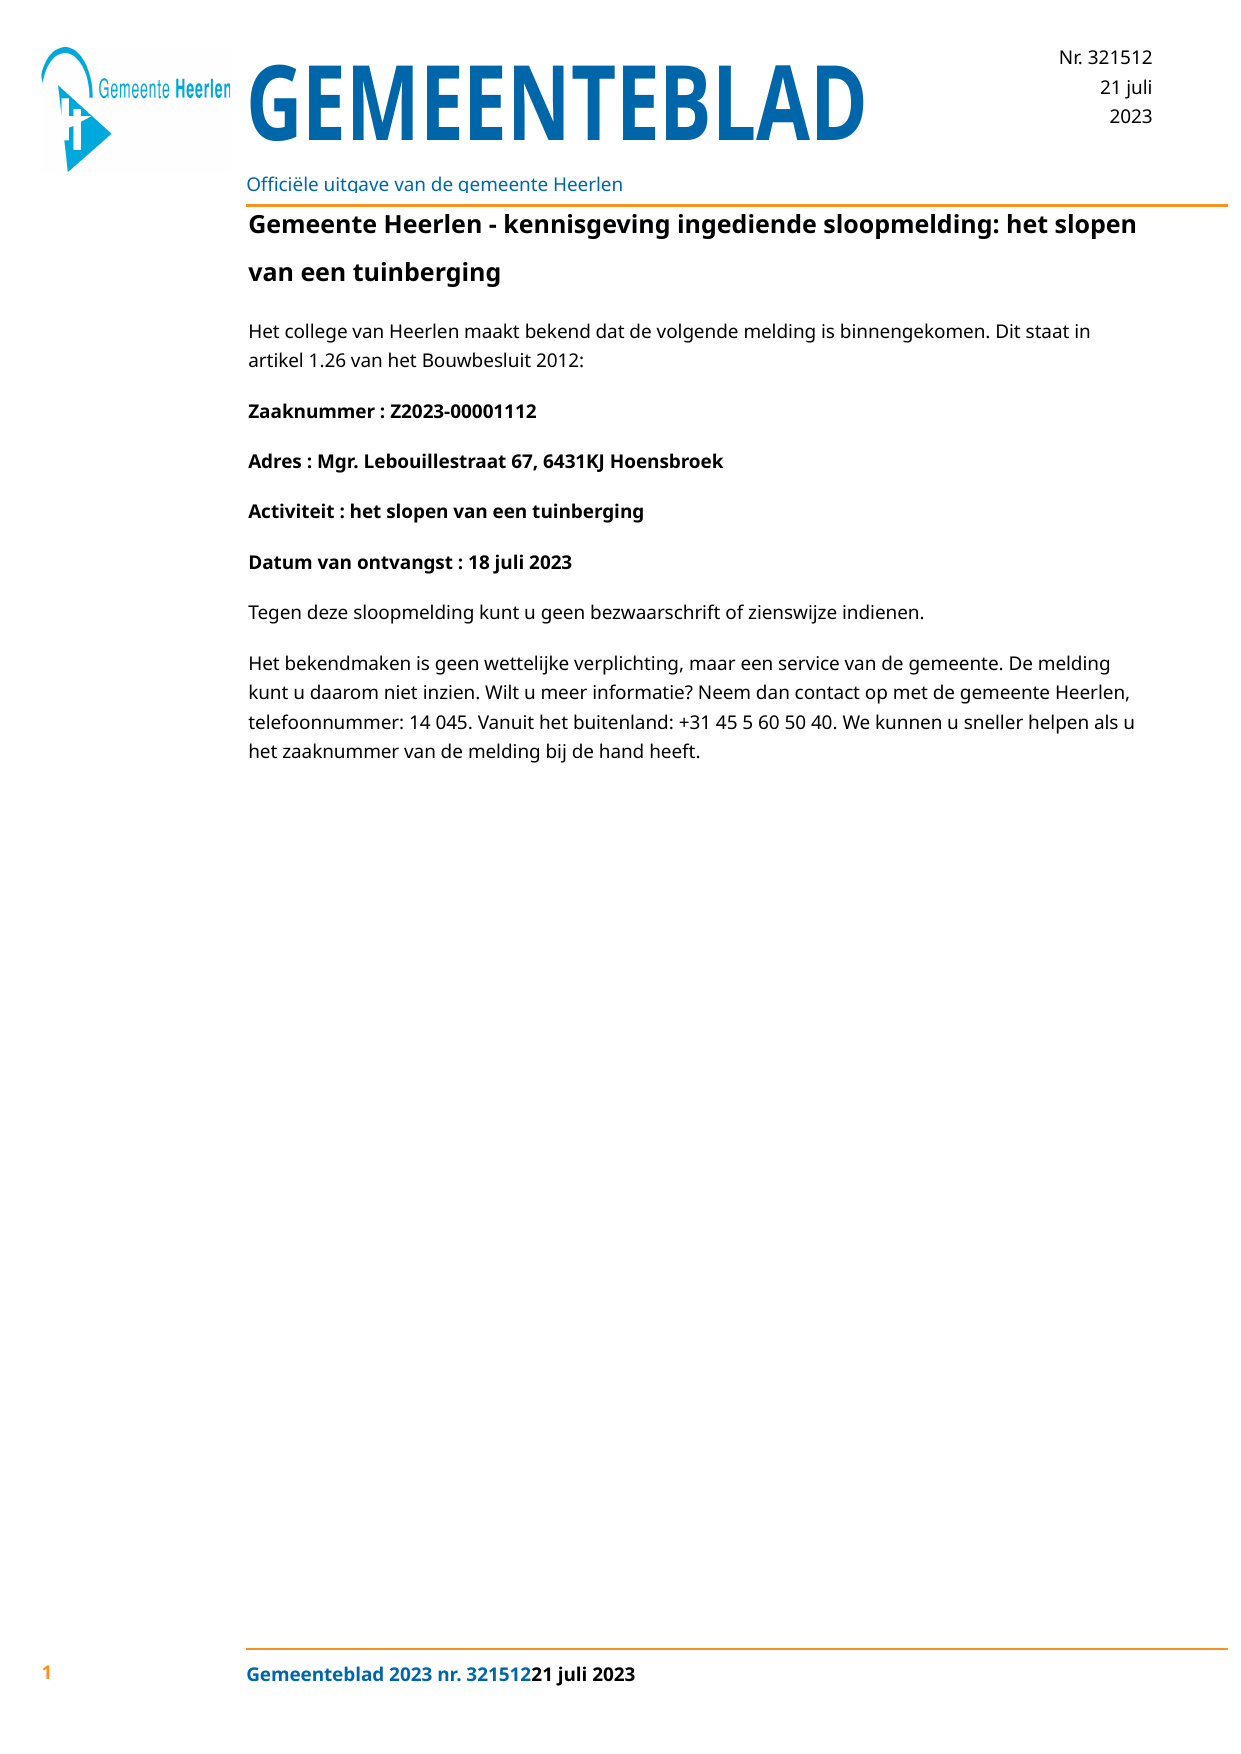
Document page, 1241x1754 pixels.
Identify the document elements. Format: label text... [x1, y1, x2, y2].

text Tegen deze sloopmelding kunt u geen bezwaarschrift of zienswijze indienen. [248, 599, 1152, 625]
text Het college van Heerlen maakt bekend dat de volgende melding is binnengekomen. Dit staat in artikel 1.26 van het Bouwbesluit 2012: [248, 318, 1152, 373]
text Datum van ontvangst : 18 juli 2023 [248, 549, 1152, 575]
picture [41, 47, 231, 172]
text Gemeente Heerlen - kennisgeving ingediende sloopmelding: het slopen van een tuinberging [248, 207, 1152, 288]
text Adres : Mgr. Lebouillestraat 67, 6431KJ Hoensbroek [248, 448, 1152, 474]
text Zaaknummer : Z2023-00001112 [248, 398, 1152, 424]
text Activiteit : het slopen van een tuinberging [248, 499, 1152, 524]
text Het bekendmaken is geen wettelijke verplichting, maar een service van de gemeente. De melding kunt u daarom niet inzien. Wilt u meer informatie? Neem dan contact op met de gemeente Heerlen, telefoonnummer: 14 045. Vanuit het buitenland: +31 45 5 60 50 40. We kunnen u sneller helpen als u het zaaknummer van de melding bij de hand heeft. [248, 650, 1152, 764]
picture [41, 47, 59, 70]
